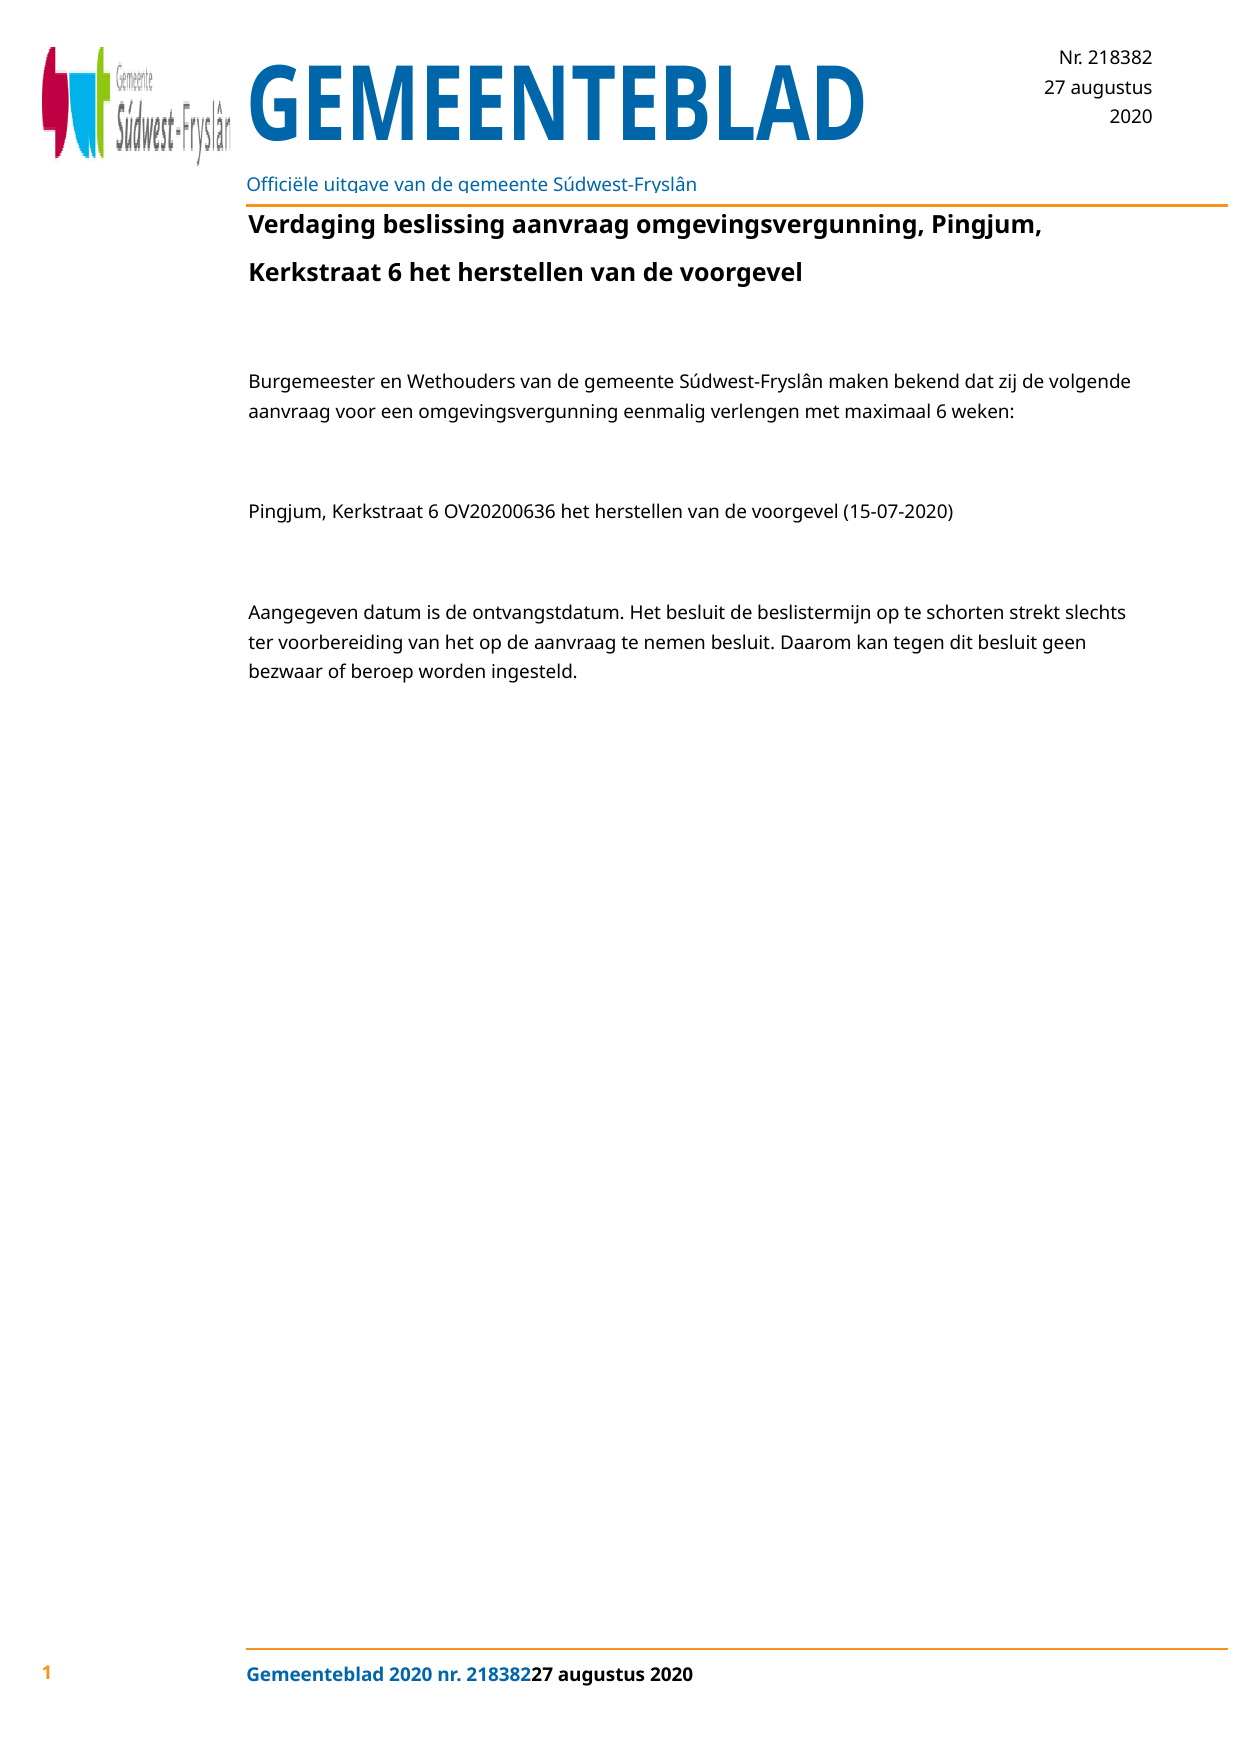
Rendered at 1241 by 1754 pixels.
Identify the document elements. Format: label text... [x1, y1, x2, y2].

text Pingjum, Kerkstraat 6 OV20200636 het herstellen van de voorgevel (15-07-2020) [248, 499, 1152, 524]
picture [41, 47, 231, 172]
text Burgemeester en Wethouders van de gemeente Súdwest-Fryslân maken bekend dat zij de volgende aanvraag voor een omgevingsvergunning eenmalig verlengen met maximaal 6 weken: [248, 368, 1152, 424]
text Verdaging beslissing aanvraag omgevingsvergunning, Pingjum, Kerkstraat 6 het herstellen van de voorgevel [248, 207, 1152, 288]
text Aangegeven datum is de ontvangstdatum. Het besluit de beslistermijn op te schorten strekt slechts ter voorbereiding van het op de aanvraag te nemen besluit. Daarom kan tegen dit besluit geen bezwaar of beroep worden ingesteld. [248, 599, 1152, 684]
